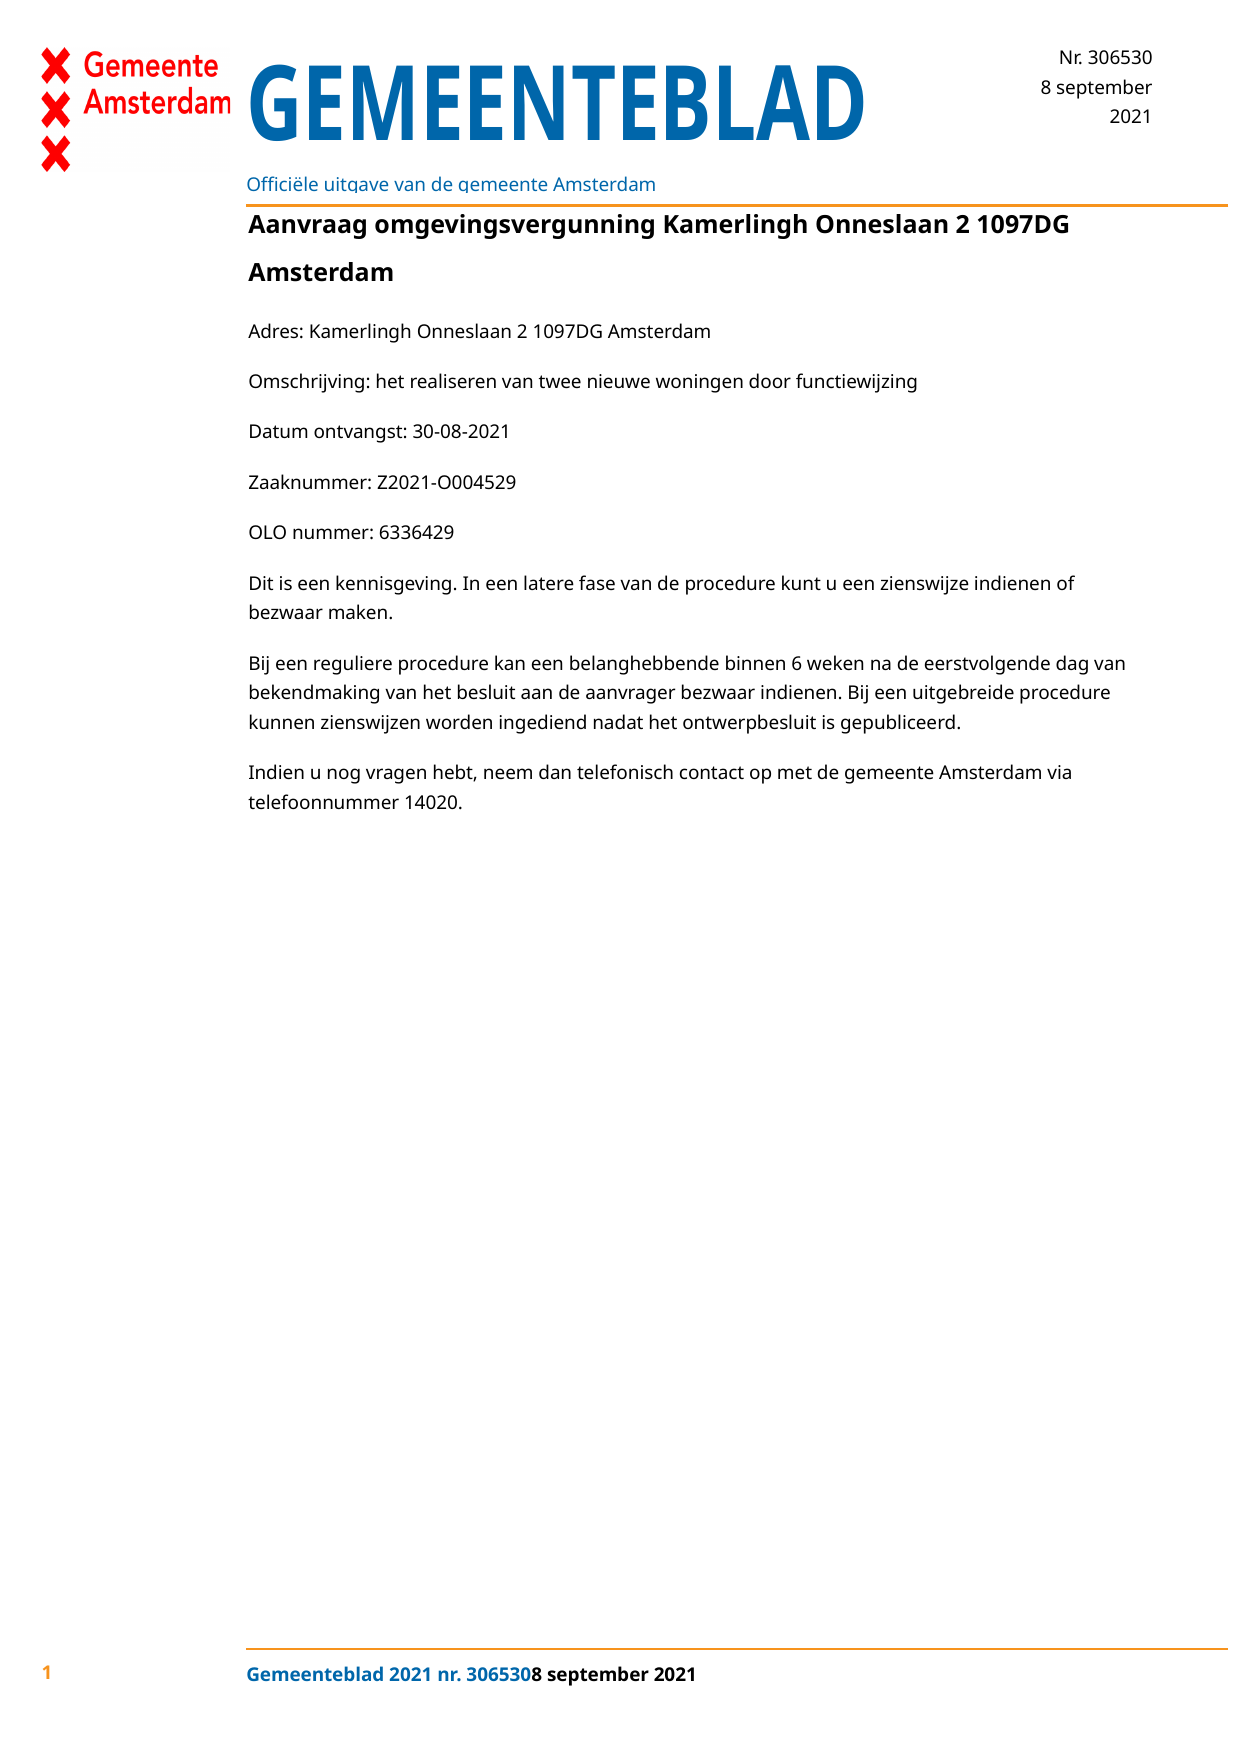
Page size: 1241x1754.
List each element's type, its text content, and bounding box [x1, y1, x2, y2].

text Indien u nog vragen hebt, neem dan telefonisch contact op met de gemeente Amsterdam via telefoonnummer 14020. [248, 759, 1152, 815]
text Dit is een kennisgeving. In een latere fase van de procedure kunt u een zienswijze indienen of bezwaar maken. [248, 570, 1152, 625]
text Aanvraag omgevingsvergunning Kamerlingh Onneslaan 2 1097DG Amsterdam [248, 207, 1152, 288]
text Adres: Kamerlingh Onneslaan 2 1097DG Amsterdam [248, 318, 1152, 344]
text Datum ontvangst: 30-08-2021 [248, 419, 1152, 444]
text Bij een reguliere procedure kan een belanghebbende binnen 6 weken na de eerstvolgende dag van bekendmaking van het besluit aan de aanvrager bezwaar indienen. Bij een uitgebreide procedure kunnen zienswijzen worden ingediend nadat het ontwerpbesluit is gepubliceerd. [248, 650, 1152, 735]
text OLO nummer: 6336429 [248, 519, 1152, 545]
picture [41, 47, 231, 172]
text Zaaknummer: Z2021-O004529 [248, 469, 1152, 495]
text Omschrijving: het realiseren van twee nieuwe woningen door functiewijzing [248, 368, 1152, 394]
